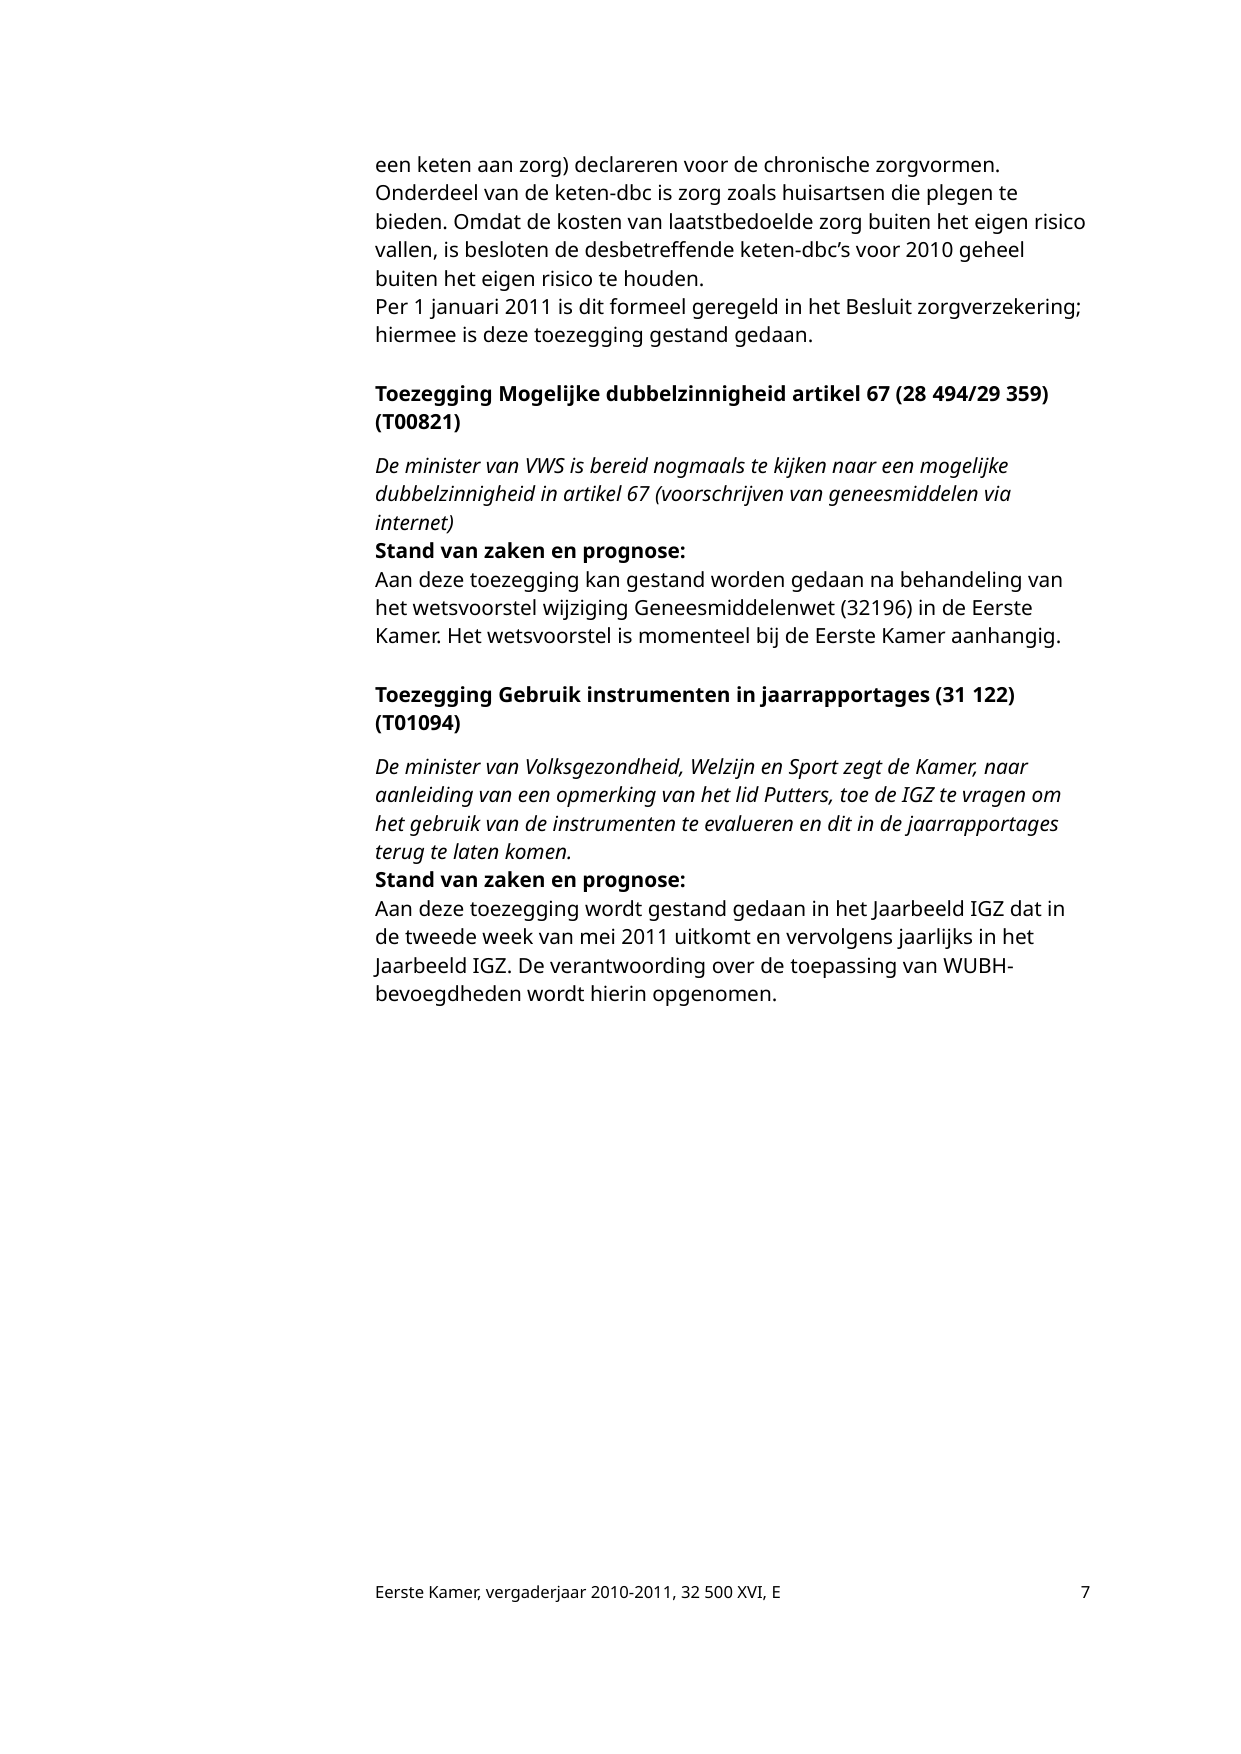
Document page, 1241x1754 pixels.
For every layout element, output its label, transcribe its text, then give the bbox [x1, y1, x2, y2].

text Toezegging Gebruik instrumenten in jaarrapportages (31 122) (T01094) [375, 680, 1090, 737]
text Per 1 januari 2011 is dit formeel geregeld in het Besluit zorgverzekering; hiermee is deze toezegging gestand gedaan. [375, 292, 1090, 349]
text Toezegging Mogelijke dubbelzinnigheid artikel 67 (28 494/29 359) (T00821) [375, 379, 1090, 436]
text De minister van VWS is bereid nogmaals te kijken naar een mogelijke dubbelzinnigheid in artikel 67 (voorschrijven van geneesmiddelen via internet) [375, 451, 1090, 536]
text De minister van Volksgezondheid, Welzijn en Sport zegt de Kamer, naar aanleiding van een opmerking van het lid Putters, toe de IGZ te vragen om het gebruik van de instrumenten te evalueren en dit in de jaarrapportages terug te laten komen. [375, 752, 1090, 866]
text een keten aan zorg) declareren voor de chronische zorgvormen. Onderdeel van de keten-dbc is zorg zoals huisartsen die plegen te bieden. Omdat de kosten van laatstbedoelde zorg buiten het eigen risico vallen, is besloten de desbetreffende keten-dbc’s voor 2010 geheel buiten het eigen risico te houden. [375, 150, 1090, 292]
text Stand van zaken en prognose: [375, 536, 1090, 565]
text Stand van zaken en prognose: [375, 866, 1090, 894]
text Aan deze toezegging kan gestand worden gedaan na behandeling van het wetsvoorstel wijziging Geneesmiddelenwet (32196) in de Eerste Kamer. Het wetsvoorstel is momenteel bij de Eerste Kamer aanhangig. [375, 565, 1090, 650]
text Aan deze toezegging wordt gestand gedaan in het Jaarbeeld IGZ dat in de tweede week van mei 2011 uitkomt en vervolgens jaarlijks in het Jaarbeeld IGZ. De verantwoording over de toepassing van WUBH-bevoegdheden wordt hierin opgenomen. [375, 894, 1090, 1008]
